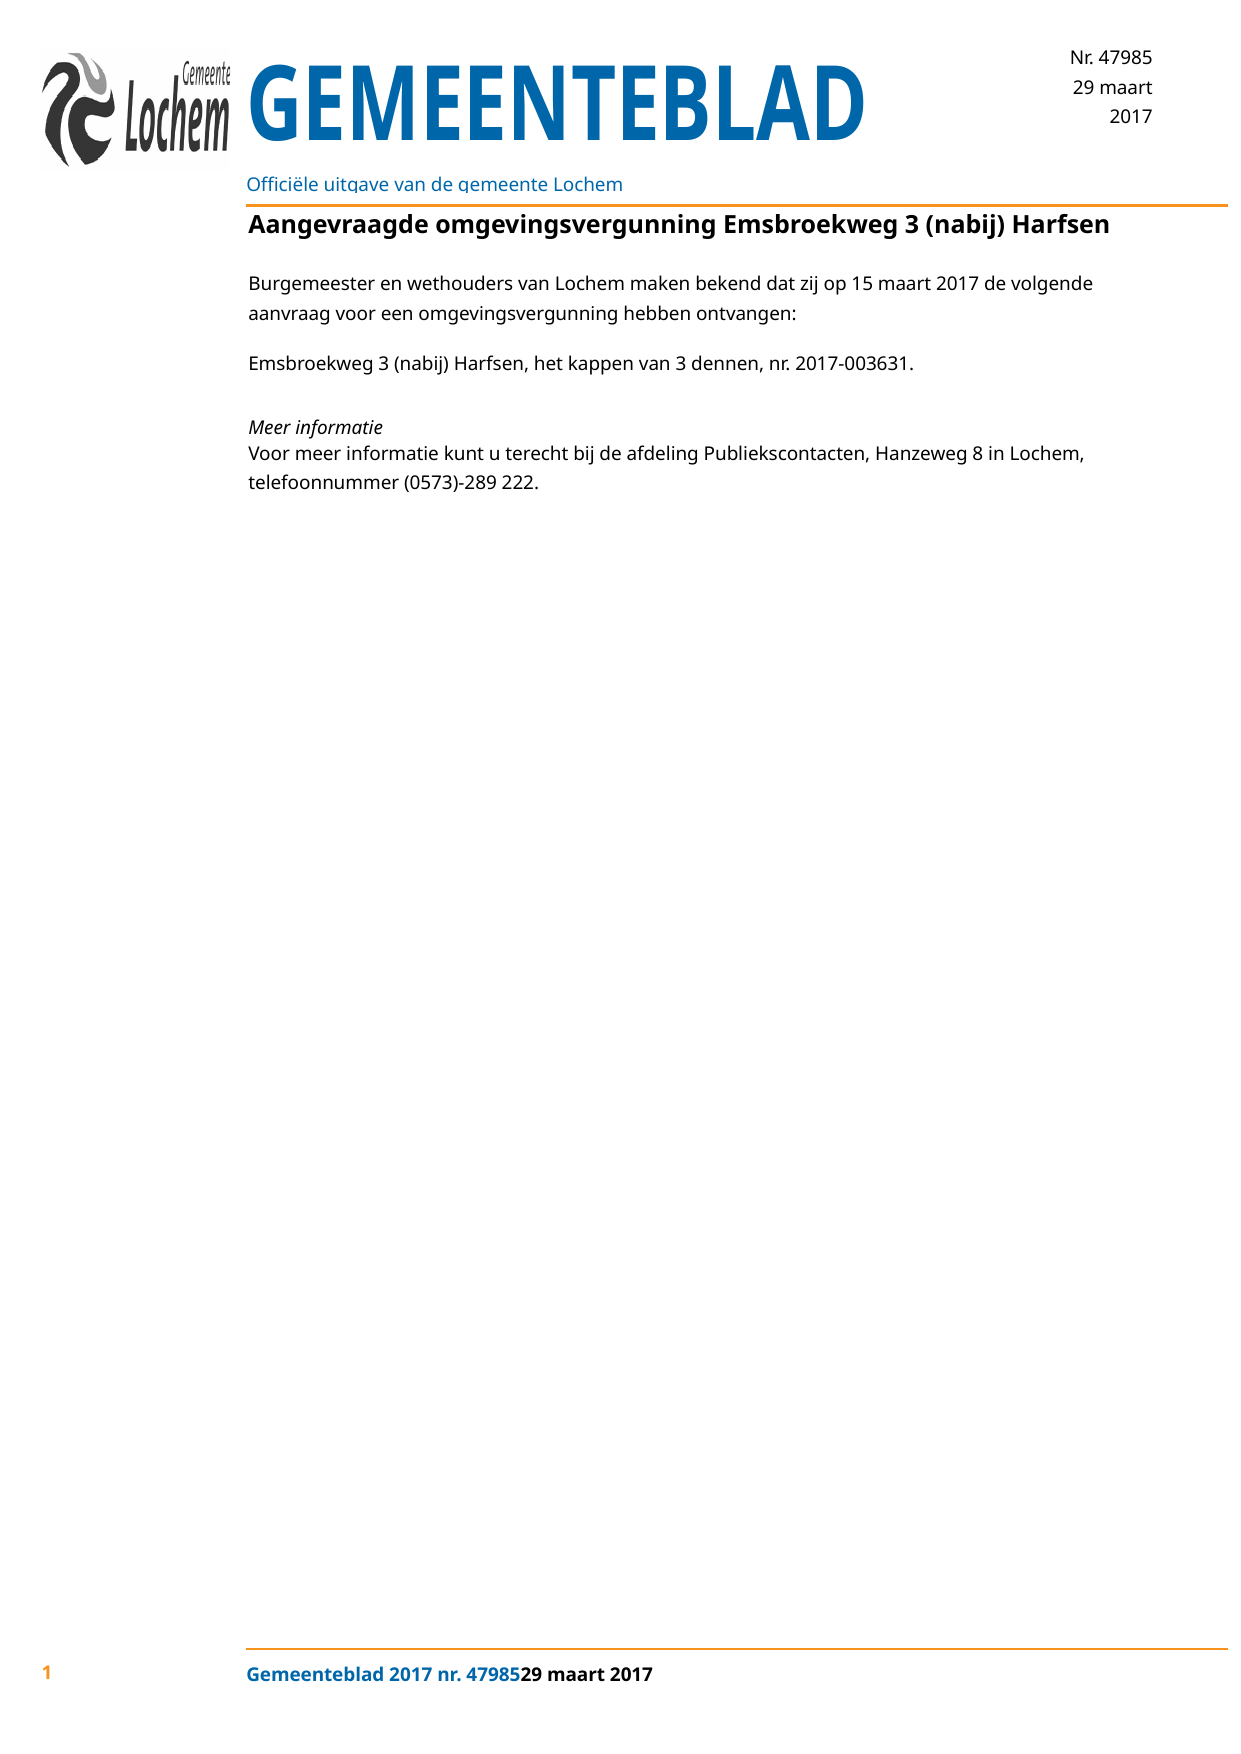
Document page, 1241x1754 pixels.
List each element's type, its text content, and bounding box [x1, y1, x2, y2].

text Aangevraagde omgevingsvergunning Emsbroekweg 3 (nabij) Harfsen [248, 207, 1152, 241]
text Voor meer informatie kunt u terecht bij de afdeling Publiekscontacten, Hanzeweg 8 in Lochem, telefoonnummer (0573)-289 222. [248, 440, 1152, 495]
text Burgemeester en wethouders van Lochem maken bekend dat zij op 15 maart 2017 de volgende aanvraag voor een omgevingsvergunning hebben ontvangen: [248, 270, 1152, 326]
text Emsbroekweg 3 (nabij) Harfsen, het kappen van 3 dennen, nr. 2017-003631. [248, 350, 1152, 376]
text Meer informatie [248, 414, 1152, 440]
picture [41, 47, 231, 172]
